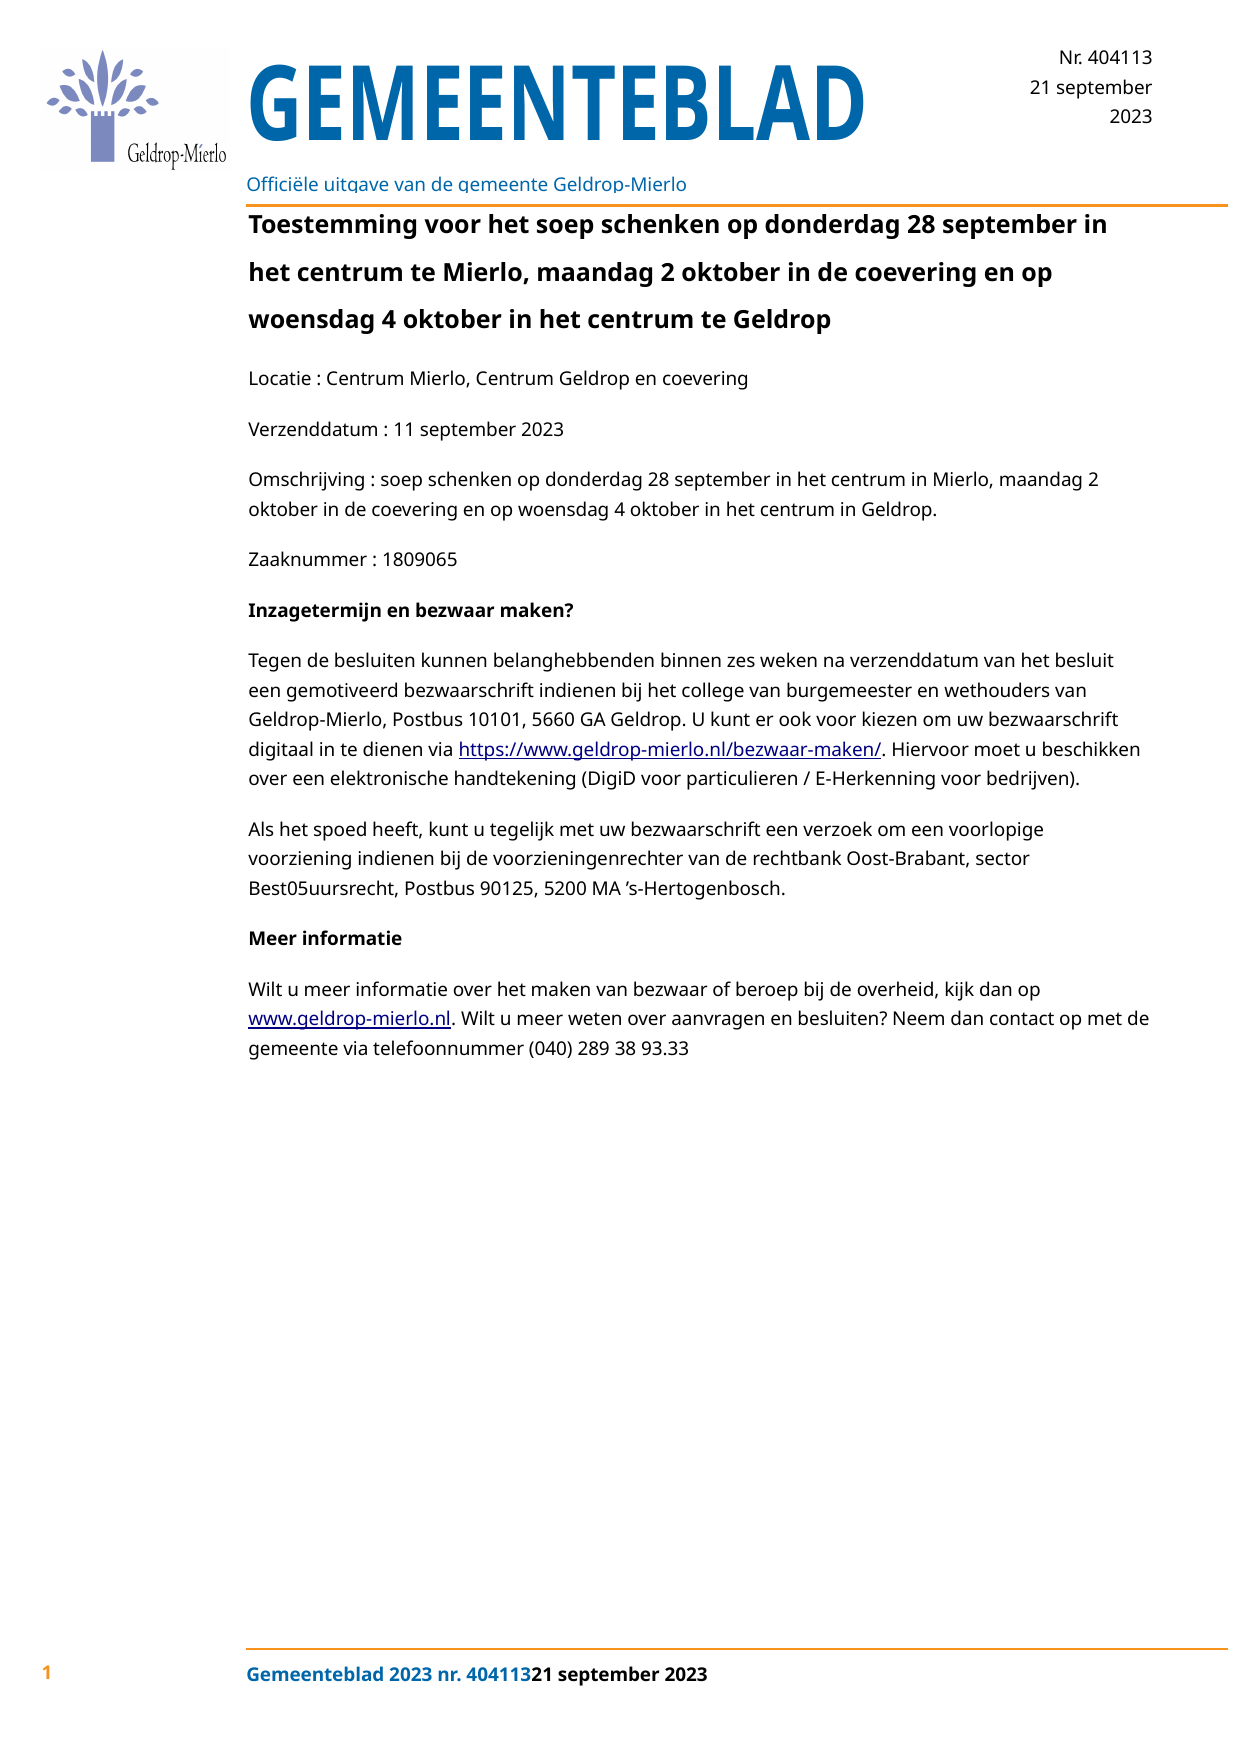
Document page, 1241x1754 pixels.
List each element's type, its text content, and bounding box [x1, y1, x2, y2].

text Als het spoed heeft, kunt u tegelijk met uw bezwaarschrift een verzoek om een voorlopige voorziening indienen bij de voorzieningenrechter van de rechtbank Oost-Brabant, sector Best05uursrecht, Postbus 90125, 5200 MA ’s-Hertogenbosch. [248, 816, 1152, 901]
text Meer informatie [248, 926, 1152, 951]
text Toestemming voor het soep schenken op donderdag 28 september in het centrum te Mierlo, maandag 2 oktober in de coevering en op woensdag 4 oktober in het centrum te Geldrop [248, 207, 1152, 336]
text Tegen de besluiten kunnen belanghebbenden binnen zes weken na verzenddatum van het besluit een gemotiveerd bezwaarschrift indienen bij het college van burgemeester en wethouders van Geldrop-Mierlo, Postbus 10101, 5660 GA Geldrop. U kunt er ook voor kiezen om uw bezwaarschrift digitaal in te dienen via https://www.geldrop-mierlo.nl/bezwaar-maken/. Hiervoor moet u beschikken over een elektronische handtekening (DigiD voor particulieren / E-Herkenning voor bedrijven). [248, 647, 1152, 791]
text Locatie : Centrum Mierlo, Centrum Geldrop en coevering [248, 366, 1152, 391]
text Inzagetermijn en bezwaar maken? [248, 597, 1152, 622]
text Wilt u meer informatie over het maken van bezwaar of beroep bij de overheid, kijk dan op www.geldrop-mierlo.nl. Wilt u meer weten over aanvragen en besluiten? Neem dan contact op met de gemeente via telefoonnummer (040) 289 38 93.33 [248, 976, 1152, 1061]
picture [41, 47, 231, 172]
text Zaaknummer : 1809065 [248, 546, 1152, 572]
text Verzenddatum : 11 september 2023 [248, 416, 1152, 442]
text Omschrijving : soep schenken op donderdag 28 september in het centrum in Mierlo, maandag 2 oktober in de coevering en op woensdag 4 oktober in het centrum in Geldrop. [248, 466, 1152, 522]
